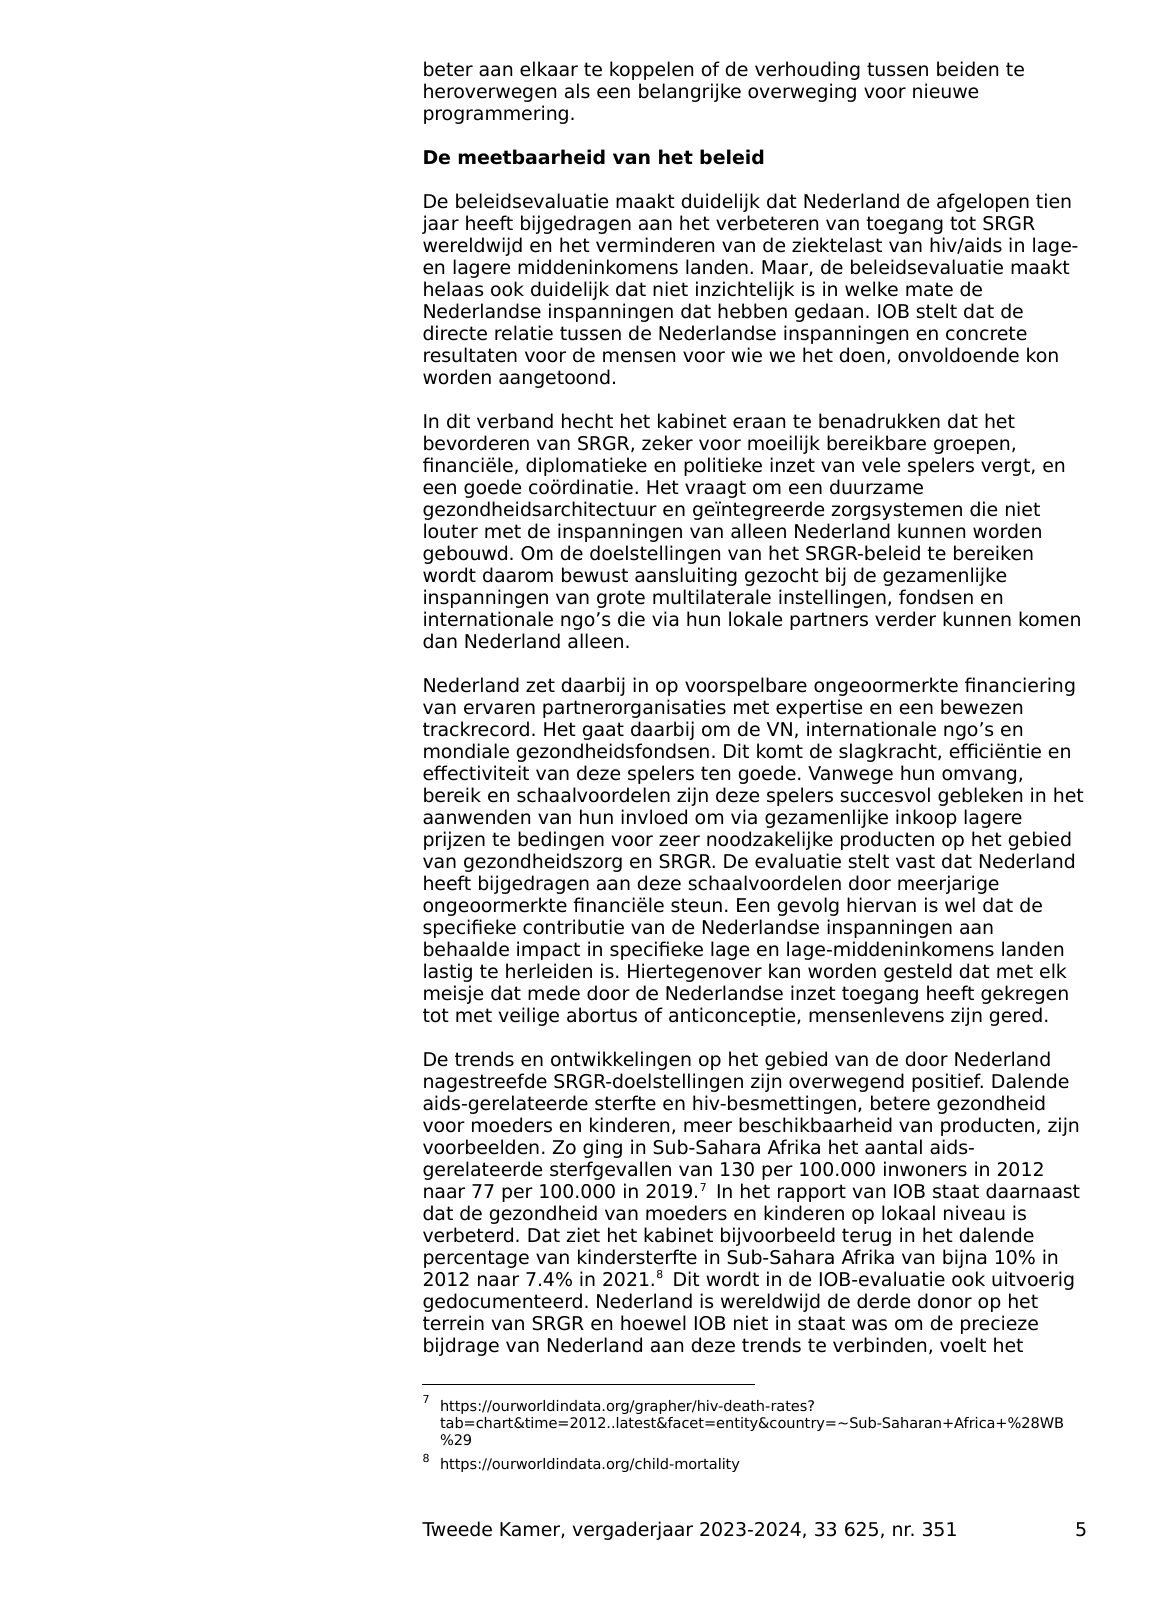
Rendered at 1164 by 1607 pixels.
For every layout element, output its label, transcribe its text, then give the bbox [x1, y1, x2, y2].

text beter aan elkaar te koppelen of de verhouding tussen beiden te heroverwegen als een belangrijke overweging voor nieuwe programmering. [422, 59, 1087, 125]
text In dit verband hecht het kabinet eraan te benadrukken dat het bevorderen van SRGR, zeker voor moeilijk bereikbare groepen, financiële, diplomatieke en politieke inzet van vele spelers vergt, en een goede coördinatie. Het vraagt om een duurzame gezondheidsarchitectuur en geïntegreerde zorgsystemen die niet louter met de inspanningen van alleen Nederland kunnen worden gebouwd. Om de doelstellingen van het SRGR-beleid te bereiken wordt daarom bewust aansluiting gezocht bij de gezamenlijke inspanningen van grote multilaterale instellingen, fondsen en internationale ngo’s die via hun lokale partners verder kunnen komen dan Nederland alleen. [422, 411, 1087, 653]
text De trends en ontwikkelingen op het gebied van de door Nederland nagestreefde SRGR-doelstellingen zijn overwegend positief. Dalende aids-gerelateerde sterfte en hiv-besmettingen, betere gezondheid voor moeders en kinderen, meer beschikbaarheid van producten, zijn voorbeelden. Zo ging in Sub-Sahara Afrika het aantal aids-gerelateerde sterfgevallen van 130 per 100.000 inwoners in 2012 naar 77 per 100.000 in 2019. In het rapport van IOB staat daarnaast dat de gezondheid van moeders en kinderen op lokaal niveau is verbeterd. Dat ziet het kabinet bijvoorbeeld terug in het dalende percentage van kindersterfte in Sub-Sahara Afrika van bijna 10% in 2012 naar 7.4% in 2021. Dit wordt in de IOB-evaluatie ook uitvoerig gedocumenteerd. Nederland is wereldwijd de derde donor op het terrein van SRGR en hoewel IOB niet in staat was om de precieze bijdrage van Nederland aan deze trends te verbinden, voelt het [422, 1049, 1087, 1357]
subtitle De meetbaarheid van het beleid [422, 147, 1087, 169]
text https://ourworldindata.org/child-mortality [422, 1452, 1087, 1474]
text https://ourworldindata.org/grapher/hiv-death-rates?tab=chart&time=2012..latest&facet=entity&country=~Sub-Saharan+Africa+%28WB%29 [422, 1393, 1087, 1449]
text Nederland zet daarbij in op voorspelbare ongeoormerkte financiering van ervaren partnerorganisaties met expertise en een bewezen trackrecord. Het gaat daarbij om de VN, internationale ngo’s en mondiale gezondheidsfondsen. Dit komt de slagkracht, efficiëntie en effectiviteit van deze spelers ten goede. Vanwege hun omvang, bereik en schaalvoordelen zijn deze spelers succesvol gebleken in het aanwenden van hun invloed om via gezamenlijke inkoop lagere prijzen te bedingen voor zeer noodzakelijke producten op het gebied van gezondheidszorg en SRGR. De evaluatie stelt vast dat Nederland heeft bijgedragen aan deze schaalvoordelen door meerjarige ongeoormerkte financiële steun. Een gevolg hiervan is wel dat de specifieke contributie van de Nederlandse inspanningen aan behaalde impact in specifieke lage en lage-middeninkomens landen lastig te herleiden is. Hiertegenover kan worden gesteld dat met elk meisje dat mede door de Nederlandse inzet toegang heeft gekregen tot met veilige abortus of anticonceptie, mensenlevens zijn gered. [422, 675, 1087, 1027]
text De beleidsevaluatie maakt duidelijk dat Nederland de afgelopen tien jaar heeft bijgedragen aan het verbeteren van toegang tot SRGR wereldwijd en het verminderen van de ziektelast van hiv/aids in lage- en lagere middeninkomens landen. Maar, de beleidsevaluatie maakt helaas ook duidelijk dat niet inzichtelijk is in welke mate de Nederlandse inspanningen dat hebben gedaan. IOB stelt dat de directe relatie tussen de Nederlandse inspanningen en concrete resultaten voor de mensen voor wie we het doen, onvoldoende kon worden aangetoond. [422, 191, 1087, 389]
